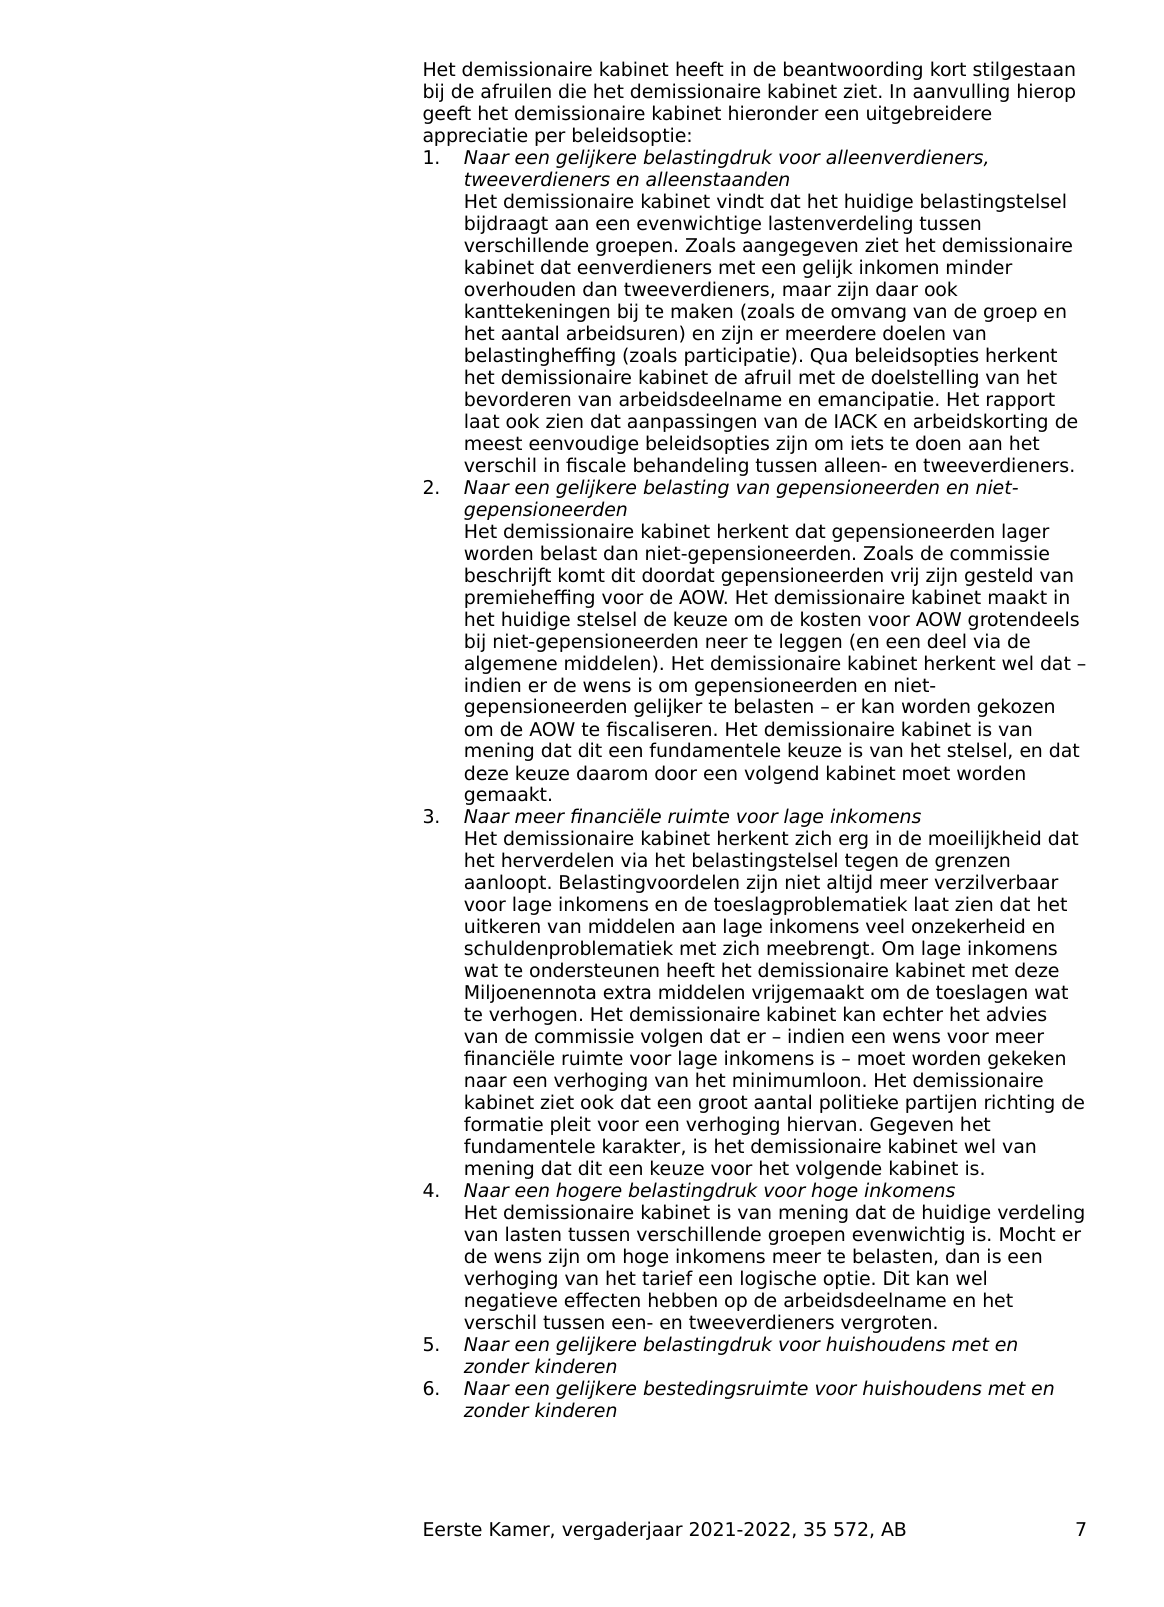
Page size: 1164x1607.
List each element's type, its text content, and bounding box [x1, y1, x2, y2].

text Het demissionaire kabinet vindt dat het huidige belastingstelsel bijdraagt aan een evenwichtige lastenverdeling tussen verschillende groepen. Zoals aangegeven ziet het demissionaire kabinet dat eenverdieners met een gelijk inkomen minder overhouden dan tweeverdieners, maar zijn daar ook kanttekeningen bij te maken (zoals de omvang van de groep en het aantal arbeidsuren) en zijn er meerdere doelen van belastingheffing (zoals participatie). Qua beleidsopties herkent het demissionaire kabinet de afruil met de doelstelling van het bevorderen van arbeidsdeelname en emancipatie. Het rapport laat ook zien dat aanpassingen van de IACK en arbeidskorting de meest eenvoudige beleidsopties zijn om iets te doen aan het verschil in fiscale behandeling tussen alleen- en tweeverdieners. [464, 191, 1087, 477]
text Het demissionaire kabinet heeft in de beantwoording kort stilgestaan bij de afruilen die het demissionaire kabinet ziet. In aanvulling hierop geeft het demissionaire kabinet hieronder een uitgebreidere appreciatie per beleidsoptie: [422, 59, 1087, 147]
text Het demissionaire kabinet is van mening dat de huidige verdeling van lasten tussen verschillende groepen evenwichtig is. Mocht er de wens zijn om hoge inkomens meer te belasten, dan is een verhoging van het tarief een logische optie. Dit kan wel negatieve effecten hebben op de arbeidsdeelname en het verschil tussen een- en tweeverdieners vergroten. [464, 1202, 1087, 1334]
text Het demissionaire kabinet herkent dat gepensioneerden lager worden belast dan niet-gepensioneerden. Zoals de commissie beschrijft komt dit doordat gepensioneerden vrij zijn gesteld van premieheffing voor de AOW. Het demissionaire kabinet maakt in het huidige stelsel de keuze om de kosten voor AOW grotendeels bij niet-gepensioneerden neer te leggen (en een deel via de algemene middelen). Het demissionaire kabinet herkent wel dat – indien er de wens is om gepensioneerden en niet-gepensioneerden gelijker te belasten – er kan worden gekozen om de AOW te fiscaliseren. Het demissionaire kabinet is van mening dat dit een fundamentele keuze is van het stelsel, en dat deze keuze daarom door een volgend kabinet moet worden gemaakt. [464, 521, 1087, 806]
text 6. Naar een gelijkere bestedingsruimte voor huishoudens met en zonder kinderen [422, 1378, 1087, 1422]
text 1. Naar een gelijkere belastingdruk voor alleenverdieners, tweeverdieners en alleenstaanden [422, 147, 1087, 191]
text 5. Naar een gelijkere belastingdruk voor huishoudens met en zonder kinderen [422, 1334, 1087, 1378]
text 4. Naar een hogere belastingdruk voor hoge inkomens [422, 1180, 1087, 1202]
text 3. Naar meer financiële ruimte voor lage inkomens [422, 806, 1087, 828]
text 2. Naar een gelijkere belasting van gepensioneerden en niet-gepensioneerden [422, 477, 1087, 521]
text Het demissionaire kabinet herkent zich erg in de moeilijkheid dat het herverdelen via het belastingstelsel tegen de grenzen aanloopt. Belastingvoordelen zijn niet altijd meer verzilverbaar voor lage inkomens en de toeslagproblematiek laat zien dat het uitkeren van middelen aan lage inkomens veel onzekerheid en schuldenproblematiek met zich meebrengt. Om lage inkomens wat te ondersteunen heeft het demissionaire kabinet met deze Miljoenennota extra middelen vrijgemaakt om de toeslagen wat te verhogen. Het demissionaire kabinet kan echter het advies van de commissie volgen dat er – indien een wens voor meer financiële ruimte voor lage inkomens is – moet worden gekeken naar een verhoging van het minimumloon. Het demissionaire kabinet ziet ook dat een groot aantal politieke partijen richting de formatie pleit voor een verhoging hiervan. Gegeven het fundamentele karakter, is het demissionaire kabinet wel van mening dat dit een keuze voor het volgende kabinet is. [464, 828, 1087, 1180]
